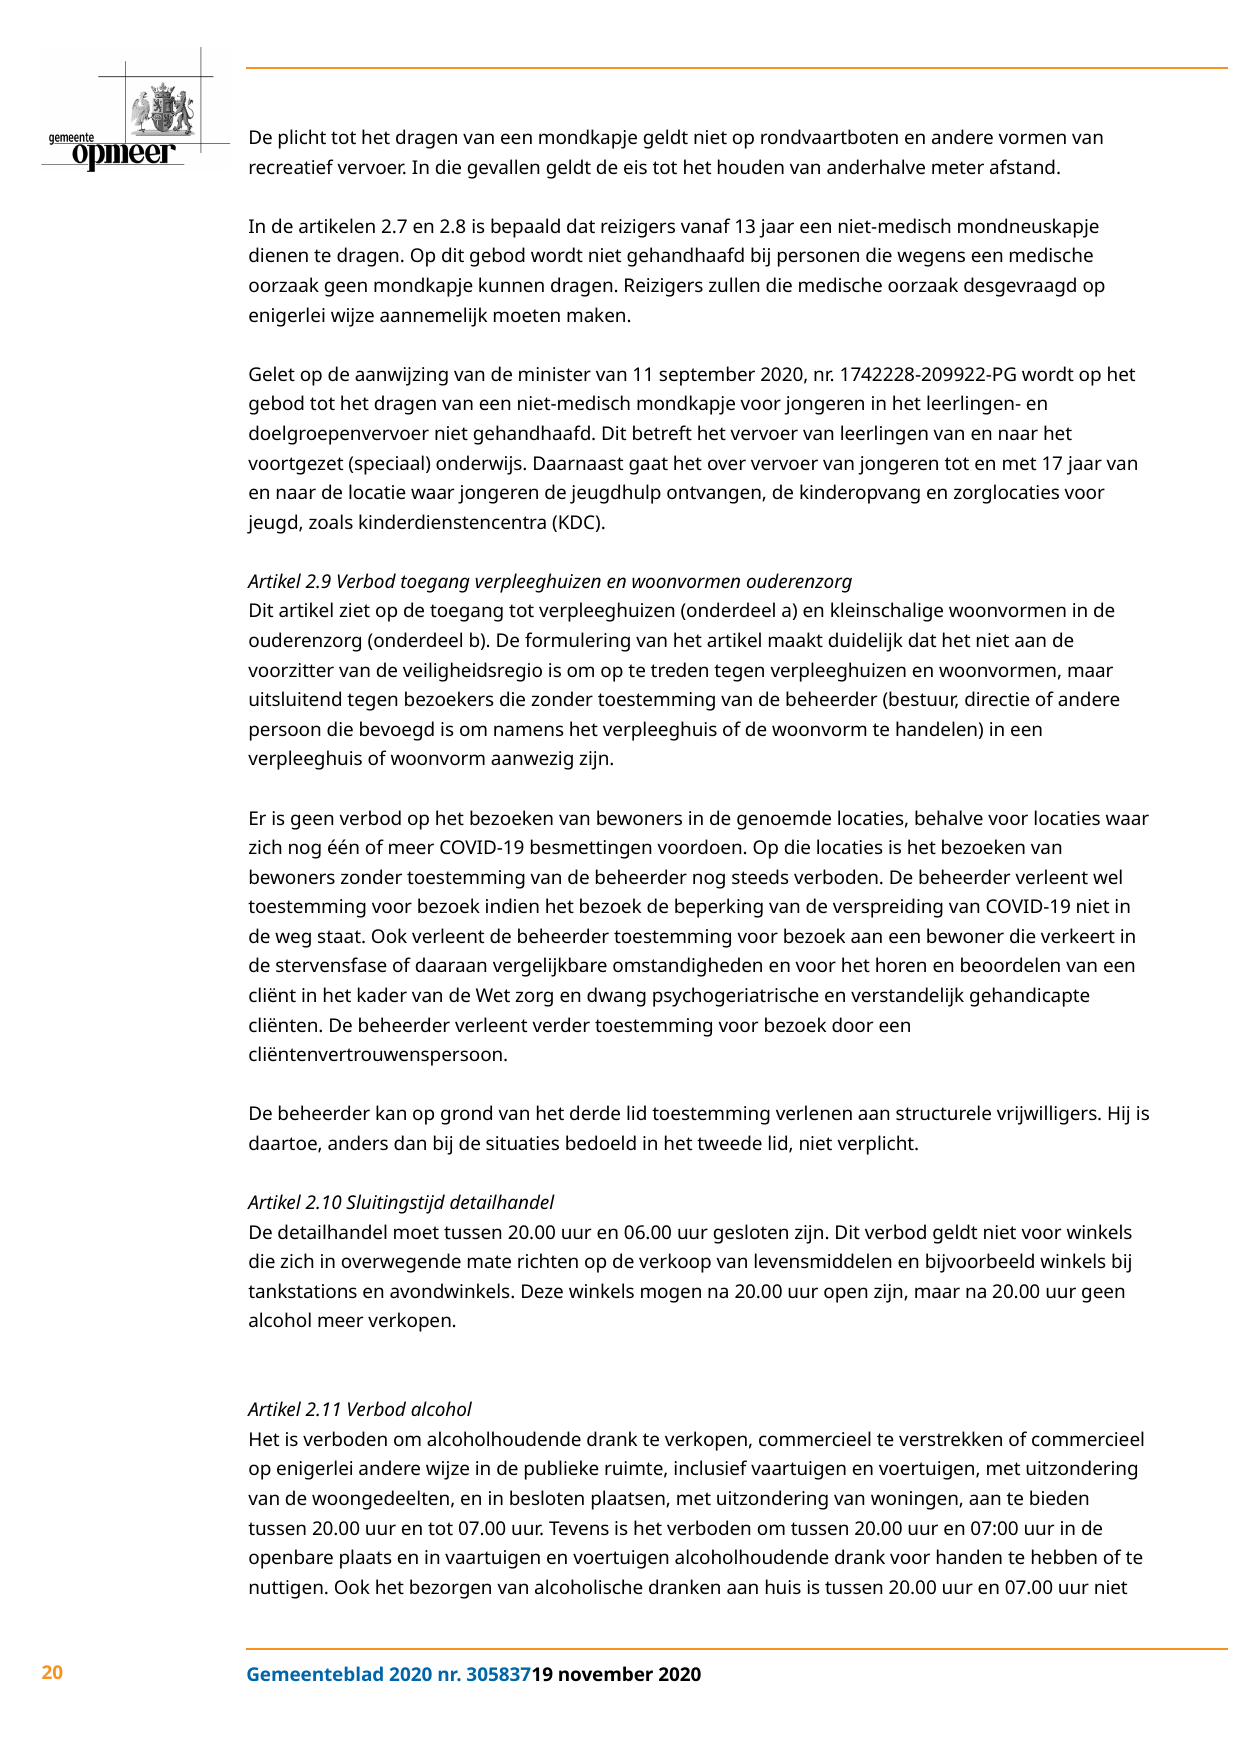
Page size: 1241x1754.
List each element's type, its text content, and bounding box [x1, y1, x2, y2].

picture [41, 47, 231, 172]
text Artikel 2.9 Verbod toegang verpleeghuizen en woonvormen ouderenzorg [248, 568, 1152, 594]
text Artikel 2.10 Sluitingstijd detailhandel [248, 1189, 1152, 1215]
text Dit artikel ziet op de toegang tot verpleeghuizen (onderdeel a) en kleinschalige woonvormen in de ouderenzorg (onderdeel b). De formulering van het artikel maakt duidelijk dat het niet aan de voorzitter van de veiligheidsregio is om op te treden tegen verpleeghuizen en woonvormen, maar uitsluitend tegen bezoekers die zonder toestemming van de beheerder (bestuur, directie of andere persoon die bevoegd is om namens het verpleeghuis of de woonvorm te handelen) in een verpleeghuis of woonvorm aanwezig zijn. [248, 598, 1152, 771]
text Artikel 2.11 Verbod alcohol [248, 1396, 1152, 1422]
text Er is geen verbod op het bezoeken van bewoners in de genoemde locaties, behalve voor locaties waar zich nog één of meer COVID-19 besmettingen voordoen. Op die locaties is het bezoeken van bewoners zonder toestemming van de beheerder nog steeds verboden. De beheerder verleent wel toestemming voor bezoek indien het bezoek de beperking van de verspreiding van COVID-19 niet in de weg staat. Ook verleent de beheerder toestemming voor bezoek aan een bewoner die verkeert in de stervensfase of daaraan vergelijkbare omstandigheden en voor het horen en beoordelen van een cliënt in het kader van de Wet zorg en dwang psychogeriatrische en verstandelijk gehandicapte cliënten. De beheerder verleent verder toestemming voor bezoek door een cliëntenvertrouwenspersoon. [248, 805, 1152, 1067]
text De beheerder kan op grond van het derde lid toestemming verlenen aan structurele vrijwilligers. Hij is daartoe, anders dan bij de situaties bedoeld in het tweede lid, niet verplicht. [248, 1101, 1152, 1156]
text Het is verboden om alcoholhoudende drank te verkopen, commercieel te verstrekken of commercieel op enigerlei andere wijze in de publieke ruimte, inclusief vaartuigen en voertuigen, met uitzondering van de woongedeelten, en in besloten plaatsen, met uitzondering van woningen, aan te bieden tussen 20.00 uur en tot 07.00 uur. Tevens is het verboden om tussen 20.00 uur en 07:00 uur in de openbare plaats en in vaartuigen en voertuigen alcoholhoudende drank voor handen te hebben of te nuttigen. Ook het bezorgen van alcoholische dranken aan huis is tussen 20.00 uur en 07.00 uur niet [248, 1426, 1152, 1600]
text In de artikelen 2.7 en 2.8 is bepaald dat reizigers vanaf 13 jaar een niet-medisch mondneuskapje dienen te dragen. Op dit gebod wordt niet gehandhaafd bij personen die wegens een medische oorzaak geen mondkapje kunnen dragen. Reizigers zullen die medische oorzaak desgevraagd op enigerlei wijze aannemelijk moeten maken. [248, 213, 1152, 328]
text De plicht tot het dragen van een mondkapje geldt niet op rondvaartboten en andere vormen van recreatief vervoer. In die gevallen geldt de eis tot het houden van anderhalve meter afstand. [248, 124, 1152, 180]
text De detailhandel moet tussen 20.00 uur en 06.00 uur gesloten zijn. Dit verbod geldt niet voor winkels die zich in overwegende mate richten op de verkoop van levensmiddelen en bijvoorbeeld winkels bij tankstations en avondwinkels. Deze winkels mogen na 20.00 uur open zijn, maar na 20.00 uur geen alcohol meer verkopen. [248, 1219, 1152, 1333]
text Gelet op de aanwijzing van de minister van 11 september 2020, nr. 1742228-209922-PG wordt op het gebod tot het dragen van een niet-medisch mondkapje voor jongeren in het leerlingen- en doelgroepenvervoer niet gehandhaafd. Dit betreft het vervoer van leerlingen van en naar het voortgezet (speciaal) onderwijs. Daarnaast gaat het over vervoer van jongeren tot en met 17 jaar van en naar de locatie waar jongeren de jeugdhulp ontvangen, de kinderopvang en zorglocaties voor jeugd, zoals kinderdienstencentra (KDC). [248, 361, 1152, 535]
